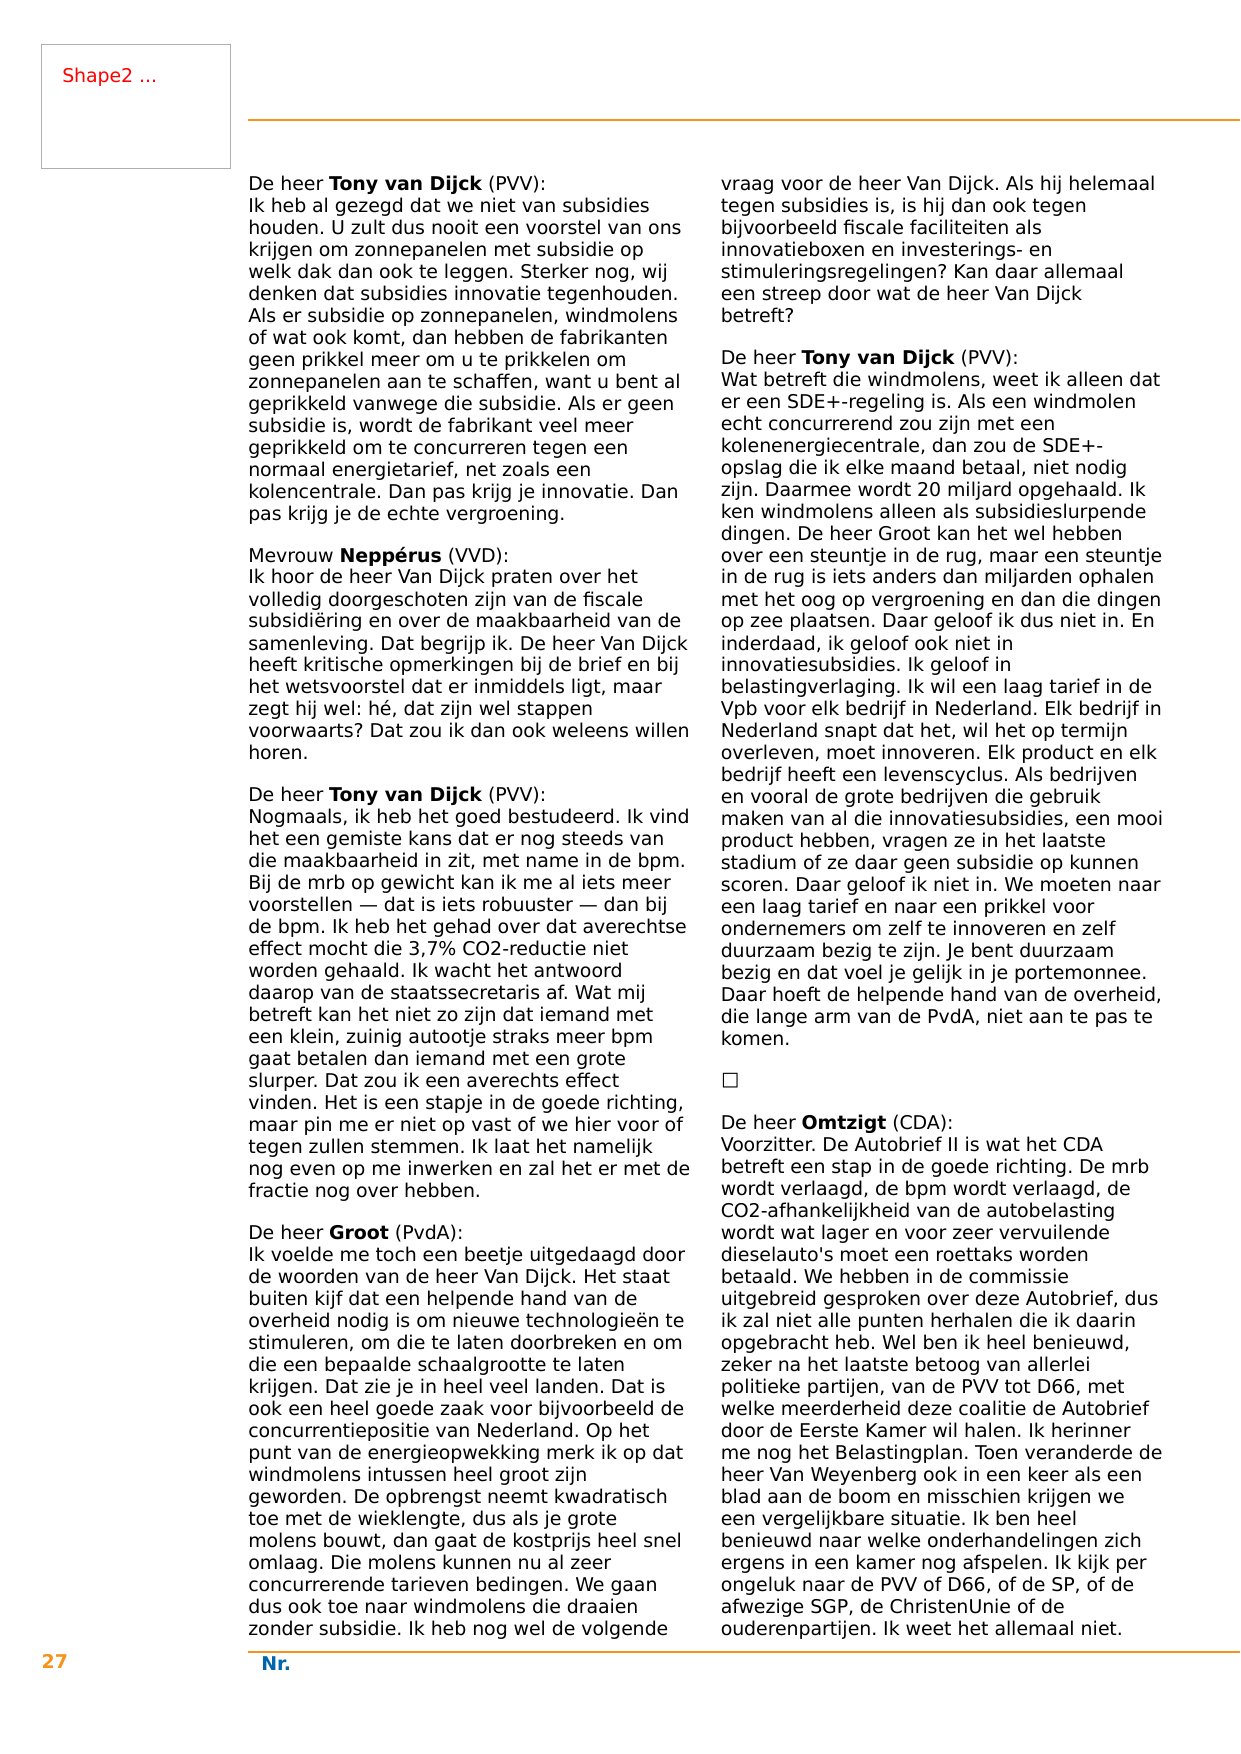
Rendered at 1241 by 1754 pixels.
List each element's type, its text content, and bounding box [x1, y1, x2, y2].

text De heer Tony van Dijck (PVV): [248, 173, 691, 195]
text Voorzitter. De Autobrief II is wat het CDA betreft een stap in de goede richting. De mrb wordt verlaagd, de bpm wordt verlaagd, de CO2-afhankelijkheid van de autobelasting wordt wat lager en voor zeer vervuilende dieselauto's moet een roettaks worden betaald. We hebben in de commissie uitgebreid gesproken over deze Autobrief, dus ik zal niet alle punten herhalen die ik daarin opgebracht heb. Wel ben ik heel benieuwd, zeker na het laatste betoog van allerlei politieke partijen, van de PVV tot D66, met welke meerderheid deze coalitie de Autobrief door de Eerste Kamer wil halen. Ik herinner me nog het Belastingplan. Toen veranderde de heer Van Weyenberg ook in een keer als een blad aan de boom en misschien krijgen we een vergelijkbare situatie. Ik ben heel benieuwd naar welke onderhandelingen zich ergens in een kamer nog afspelen. Ik kijk per ongeluk naar de PVV of D66, of de SP, of de afwezige SGP, de ChristenUnie of de ouderenpartijen. Ik weet het allemaal niet. [721, 1134, 1163, 1639]
text Mevrouw Neppérus (VVD): [248, 544, 691, 566]
text Ik hoor de heer Van Dijck praten over het volledig doorgeschoten zijn van de fiscale subsidiëring en over de maakbaarheid van de samenleving. Dat begrijp ik. De heer Van Dijck heeft kritische opmerkingen bij de brief en bij het wetsvoorstel dat er inmiddels ligt, maar zegt hij wel: hé, dat zijn wel stappen voorwaarts? Dat zou ik dan ook weleens willen horen. [248, 566, 691, 764]
text vraag voor de heer Van Dijck. Als hij helemaal tegen subsidies is, is hij dan ook tegen bijvoorbeeld fiscale faciliteiten als innovatieboxen en investerings- en stimuleringsregelingen? Kan daar allemaal een streep door wat de heer Van Dijck betreft? [721, 173, 1163, 327]
text De heer Groot (PvdA): [248, 1222, 691, 1244]
text Wat betreft die windmolens, weet ik alleen dat er een SDE+-regeling is. Als een windmolen echt concurrerend zou zijn met een kolenenergiecentrale, dan zou de SDE+-opslag die ik elke maand betaal, niet nodig zijn. Daarmee wordt 20 miljard opgehaald. Ik ken windmolens alleen als subsidieslurpende dingen. De heer Groot kan het wel hebben over een steuntje in de rug, maar een steuntje in de rug is iets anders dan miljarden ophalen met het oog op vergroening en dan die dingen op zee plaatsen. Daar geloof ik dus niet in. En inderdaad, ik geloof ook niet in innovatiesubsidies. Ik geloof in belastingverlaging. Ik wil een laag tarief in de Vpb voor elk bedrijf in Nederland. Elk bedrijf in Nederland snapt dat het, wil het op termijn overleven, moet innoveren. Elk product en elk bedrijf heeft een levenscyclus. Als bedrijven en vooral de grote bedrijven die gebruik maken van al die innovatiesubsidies, een mooi product hebben, vragen ze in het laatste stadium of ze daar geen subsidie op kunnen scoren. Daar geloof ik niet in. We moeten naar een laag tarief en naar een prikkel voor ondernemers om zelf te innoveren en zelf duurzaam bezig te zijn. Je bent duurzaam bezig en dat voel je gelijk in je portemonnee. Daar hoeft de helpende hand van de overheid, die lange arm van de PvdA, niet aan te pas te komen. [721, 369, 1163, 1050]
text ⬜ [721, 1070, 1163, 1092]
text Ik heb al gezegd dat we niet van subsidies houden. U zult dus nooit een voorstel van ons krijgen om zonnepanelen met subsidie op welk dak dan ook te leggen. Sterker nog, wij denken dat subsidies innovatie tegenhouden. Als er subsidie op zonnepanelen, windmolens of wat ook komt, dan hebben de fabrikanten geen prikkel meer om u te prikkelen om zonnepanelen aan te schaffen, want u bent al geprikkeld vanwege die subsidie. Als er geen subsidie is, wordt de fabrikant veel meer geprikkeld om te concurreren tegen een normaal energietarief, net zoals een kolencentrale. Dan pas krijg je innovatie. Dan pas krijg je de echte vergroening. [248, 195, 691, 524]
text De heer Omtzigt (CDA): [721, 1112, 1163, 1134]
text Nogmaals, ik heb het goed bestudeerd. Ik vind het een gemiste kans dat er nog steeds van die maakbaarheid in zit, met name in de bpm. Bij de mrb op gewicht kan ik me al iets meer voorstellen — dat is iets robuuster — dan bij de bpm. Ik heb het gehad over dat averechtse effect mocht die 3,7% CO2-reductie niet worden gehaald. Ik wacht het antwoord daarop van de staatssecretaris af. Wat mij betreft kan het niet zo zijn dat iemand met een klein, zuinig autootje straks meer bpm gaat betalen dan iemand met een grote slurper. Dat zou ik een averechts effect vinden. Het is een stapje in de goede richting, maar pin me er niet op vast of we hier voor of tegen zullen stemmen. Ik laat het namelijk nog even op me inwerken en zal het er met de fractie nog over hebben. [248, 806, 691, 1202]
text Ik voelde me toch een beetje uitgedaagd door de woorden van de heer Van Dijck. Het staat buiten kijf dat een helpende hand van de overheid nodig is om nieuwe technologieën te stimuleren, om die te laten doorbreken en om die een bepaalde schaalgrootte te laten krijgen. Dat zie je in heel veel landen. Dat is ook een heel goede zaak voor bijvoorbeeld de concurrentiepositie van Nederland. Op het punt van de energieopwekking merk ik op dat windmolens intussen heel groot zijn geworden. De opbrengst neemt kwadratisch toe met de wieklengte, dus als je grote molens bouwt, dan gaat de kostprijs heel snel omlaag. Die molens kunnen nu al zeer concurrerende tarieven bedingen. We gaan dus ook toe naar windmolens die draaien zonder subsidie. Ik heb nog wel de volgende [248, 1244, 691, 1639]
text De heer Tony van Dijck (PVV): [721, 347, 1163, 369]
text De heer Tony van Dijck (PVV): [248, 784, 691, 806]
